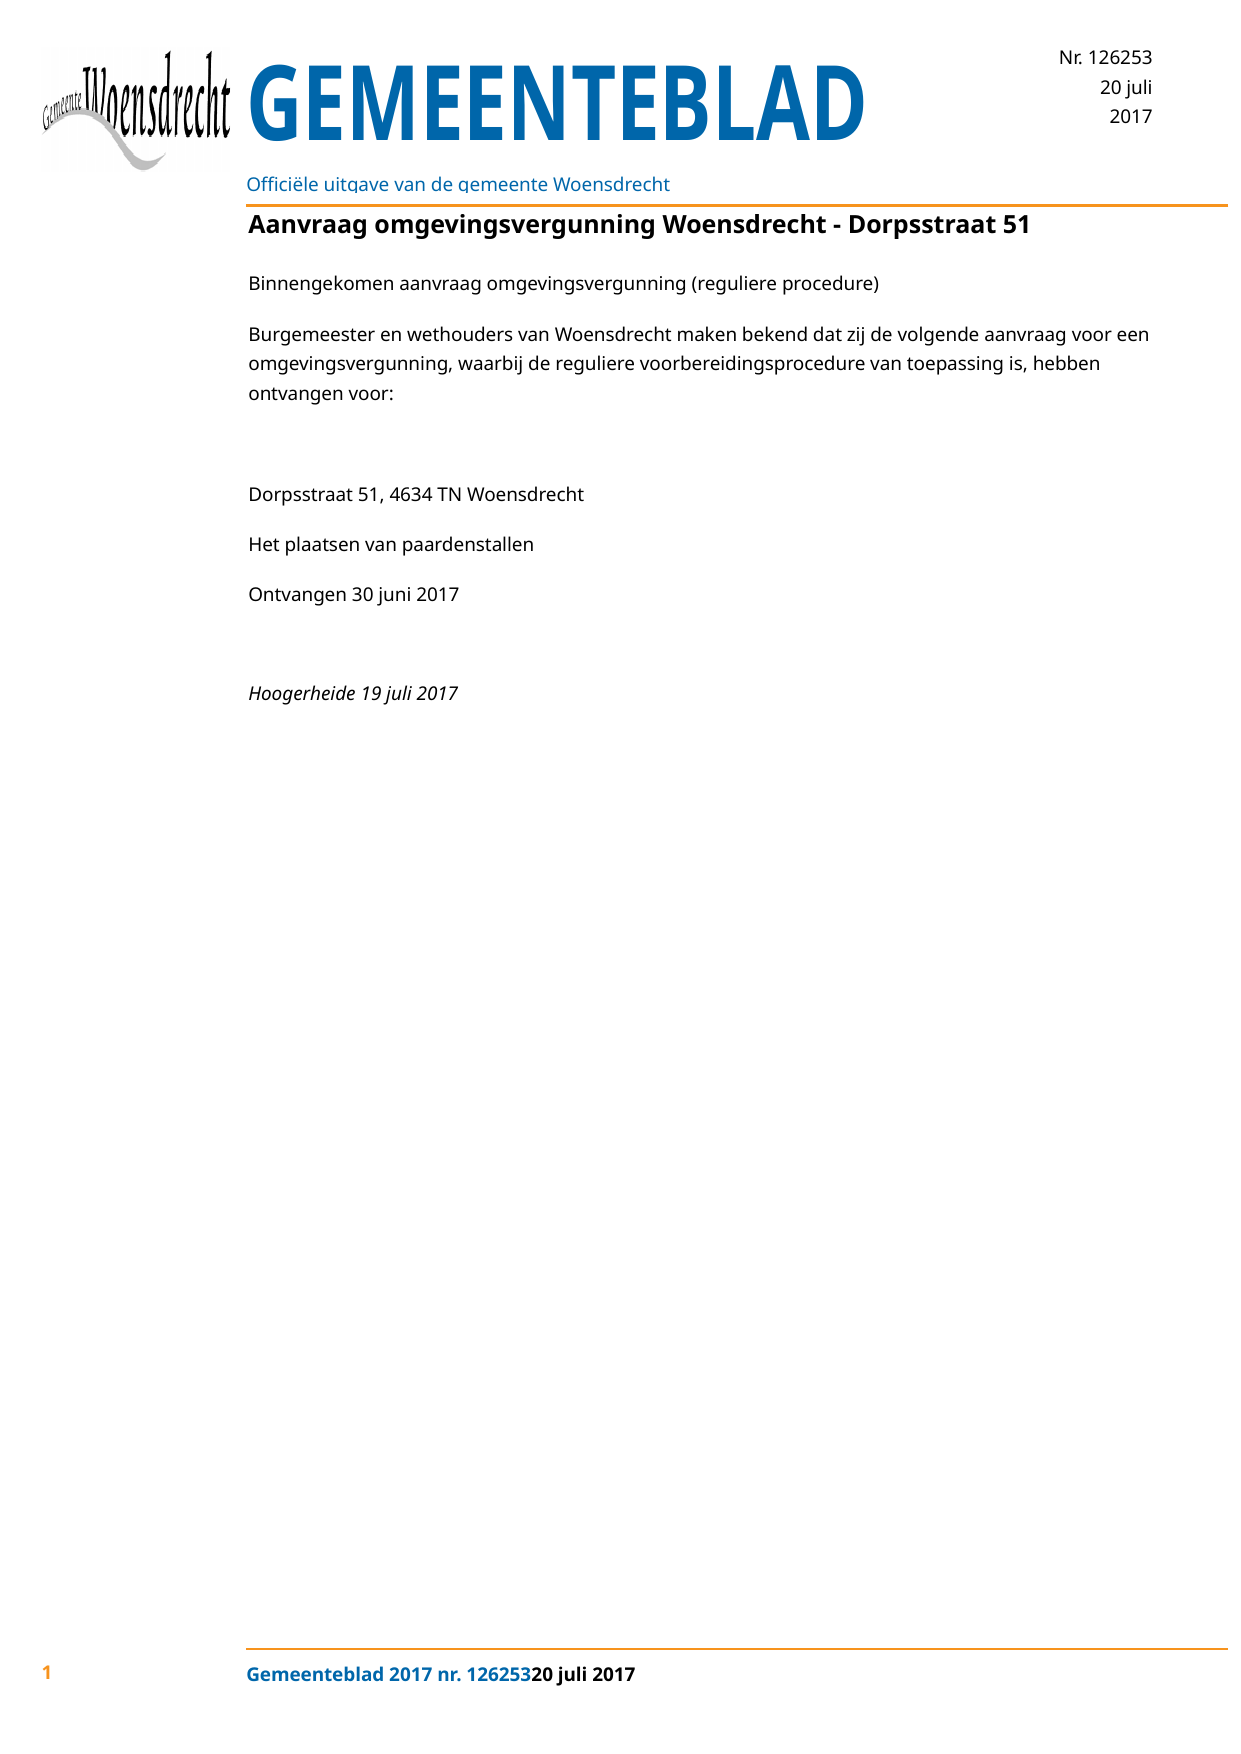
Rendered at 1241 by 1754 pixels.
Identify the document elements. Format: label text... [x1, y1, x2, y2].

text Ontvangen 30 juni 2017 [248, 582, 1152, 607]
text Burgemeester en wethouders van Woensdrecht maken bekend dat zij de volgende aanvraag voor een omgevingsvergunning, waarbij de reguliere voorbereidingsprocedure van toepassing is, hebben ontvangen voor: [248, 321, 1152, 406]
text Hoogerheide 19 juli 2017 [248, 680, 1152, 706]
picture [41, 47, 231, 172]
text Dorpsstraat 51, 4634 TN Woensdrecht [248, 481, 1152, 506]
text Het plaatsen van paardenstallen [248, 531, 1152, 557]
text Aanvraag omgevingsvergunning Woensdrecht - Dorpsstraat 51 [248, 207, 1152, 241]
text Binnengekomen aanvraag omgevingsvergunning (reguliere procedure) [248, 270, 1152, 296]
